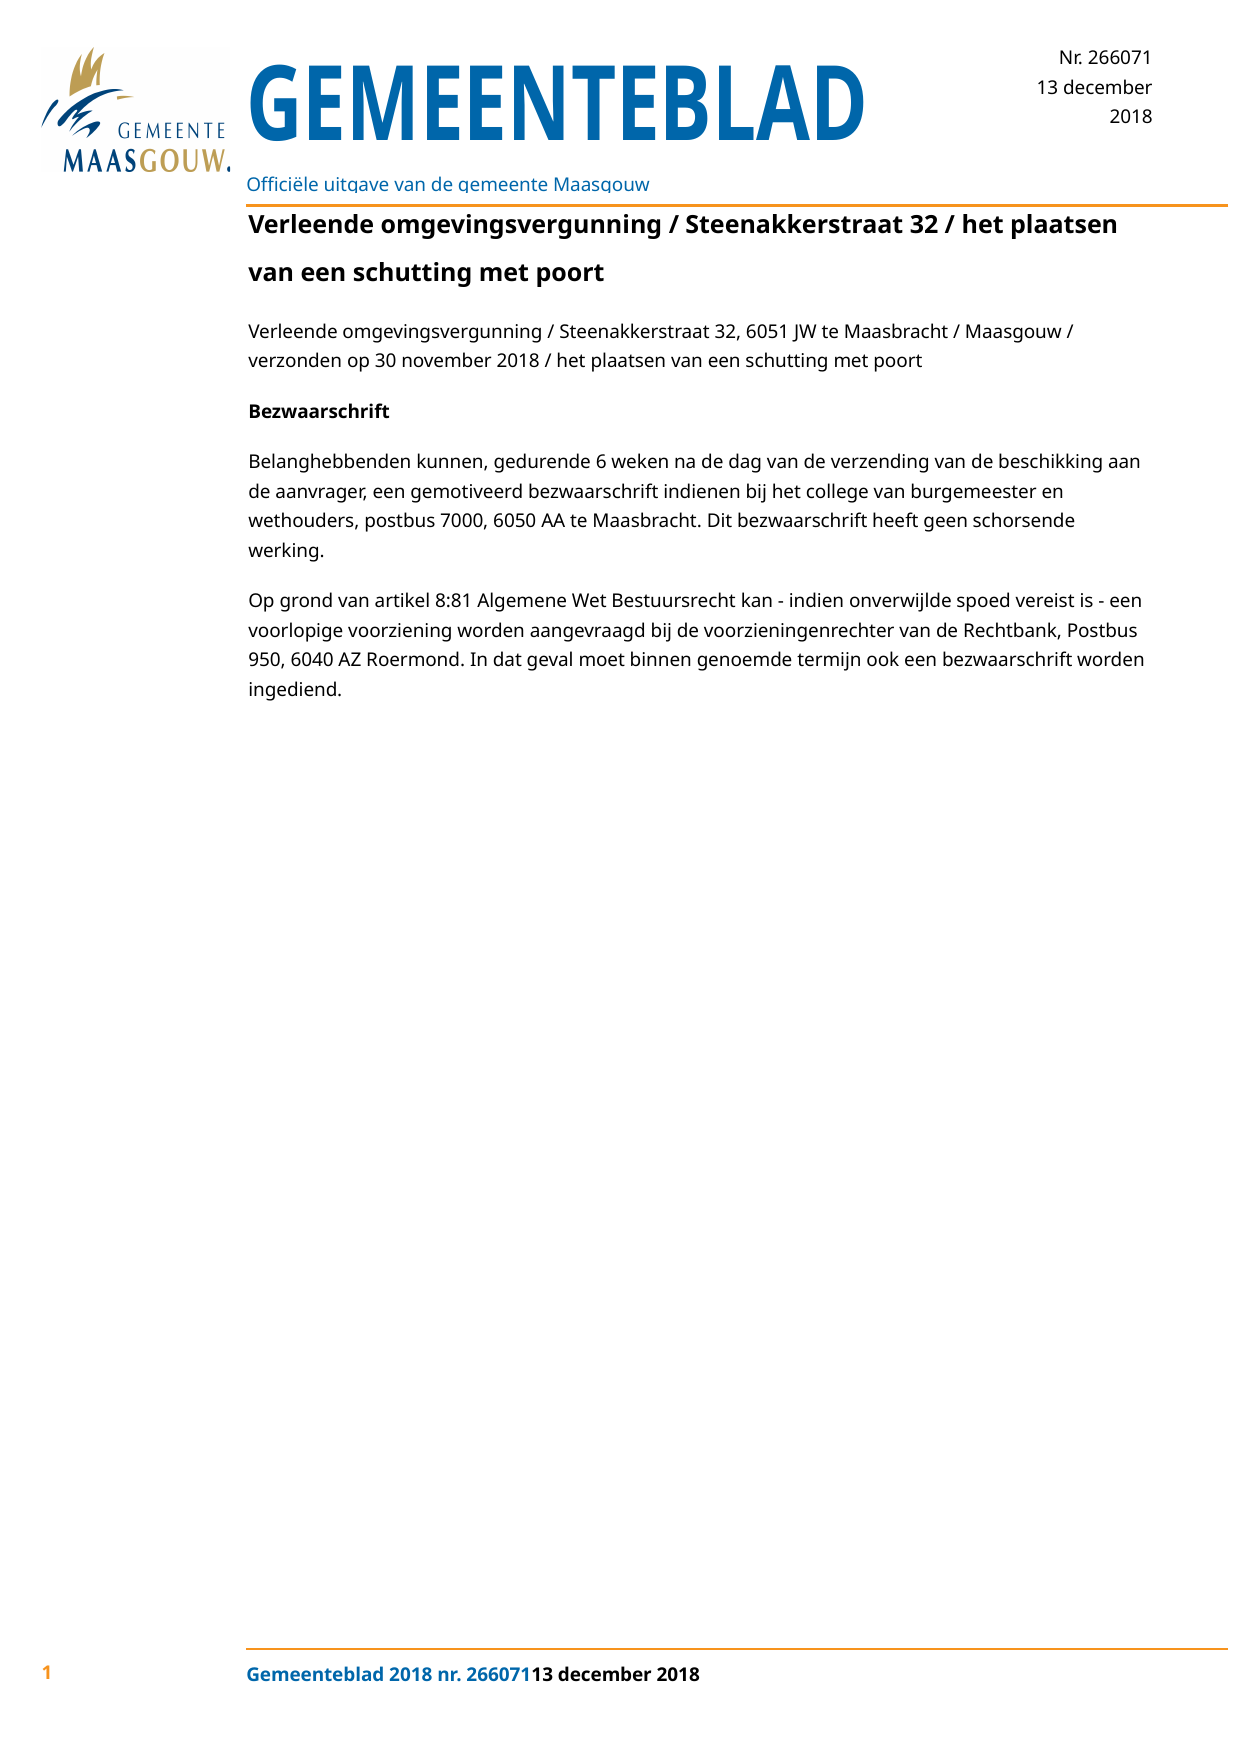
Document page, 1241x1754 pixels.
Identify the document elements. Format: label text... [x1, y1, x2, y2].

text Op grond van artikel 8:81 Algemene Wet Bestuursrecht kan - indien onverwijlde spoed vereist is - een voorlopige voorziening worden aangevraagd bij de voorzieningenrechter van de Rechtbank, Postbus 950, 6040 AZ Roermond. In dat geval moet binnen genoemde termijn ook een bezwaarschrift worden ingediend. [248, 587, 1152, 702]
text Verleende omgevingsvergunning / Steenakkerstraat 32, 6051 JW te Maasbracht / Maasgouw / verzonden op 30 november 2018 / het plaatsen van een schutting met poort [248, 318, 1152, 373]
text Belanghebbenden kunnen, gedurende 6 weken na de dag van de verzending van de beschikking aan de aanvrager, een gemotiveerd bezwaarschrift indienen bij het college van burgemeester en wethouders, postbus 7000, 6050 AA te Maasbracht. Dit bezwaarschrift heeft geen schorsende werking. [248, 448, 1152, 563]
text Bezwaarschrift [248, 398, 1152, 424]
picture [41, 47, 231, 172]
text Verleende omgevingsvergunning / Steenakkerstraat 32 / het plaatsen van een schutting met poort [248, 207, 1152, 288]
